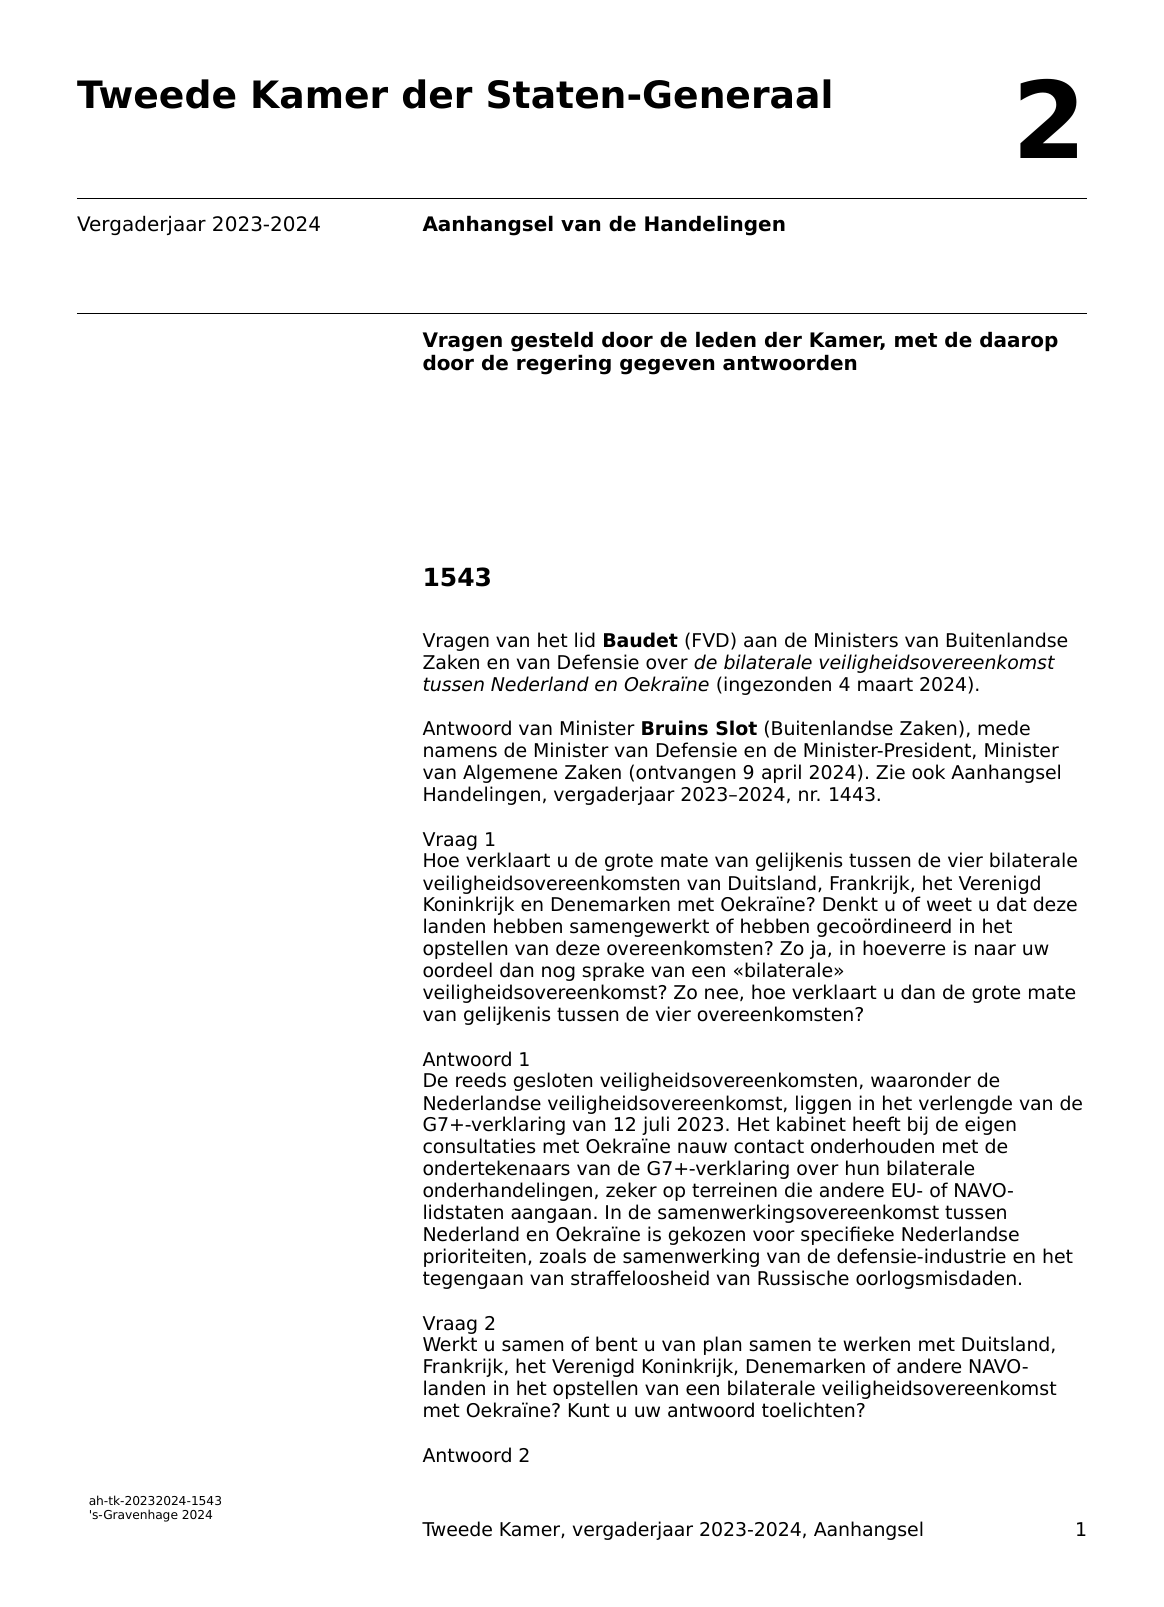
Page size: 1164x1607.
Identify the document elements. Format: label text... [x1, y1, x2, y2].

table_header Tweede Kamer der Staten-Generaal [77, 59, 886, 198]
text Antwoord 1 [422, 1048, 1087, 1070]
text Vragen van het lid Baudet (FVD) aan de Ministers van Buitenlandse Zaken en van Defensie over de bilaterale veiligheidsovereenkomst tussen Nederland en Oekraïne (ingezonden 4 maart 2024). [422, 630, 1087, 696]
table_cell [77, 314, 422, 375]
text 's-Gravenhage 2024 [88, 1508, 323, 1522]
table_cell Vragen gesteld door de leden der Kamer, met de daarop door de regering gegeven antwoorden [422, 314, 1087, 375]
text Werkt u samen of bent u van plan samen te werken met Duitsland, Frankrijk, het Verenigd Koninkrijk, Denemarken of andere NAVO-landen in het opstellen van een bilaterale veiligheidsovereenkomst met Oekraïne? Kunt u uw antwoord toelichten? [422, 1334, 1087, 1422]
table_cell Vergaderjaar 2023-2024 [77, 199, 422, 313]
text De reeds gesloten veiligheidsovereenkomsten, waaronder de Nederlandse veiligheidsovereenkomst, liggen in het verlengde van de G7+-verklaring van 12 juli 2023. Het kabinet heeft bij de eigen consultaties met Oekraïne nauw contact onderhouden met de ondertekenaars van de G7+-verklaring over hun bilaterale onderhandelingen, zeker op terreinen die andere EU- of NAVO-lidstaten aangaan. In de samenwerkingsovereenkomst tussen Nederland en Oekraïne is gekozen voor specifieke Nederlandse prioriteiten, zoals de samenwerking van de defensie-industrie en het tegengaan van straffeloosheid van Russische oorlogsmisdaden. [422, 1070, 1087, 1290]
table_cell Aanhangsel van de Handelingen [422, 199, 1087, 313]
text Antwoord van Minister Bruins Slot (Buitenlandse Zaken), mede namens de Minister van Defensie en de Minister-President, Minister van Algemene Zaken (ontvangen 9 april 2024). Zie ook Aanhangsel Handelingen, vergaderjaar 2023–2024, nr. 1443. [422, 718, 1087, 806]
text Antwoord 2 [422, 1444, 1087, 1466]
text Vraag 2 [422, 1312, 1087, 1334]
table_header 2 [886, 59, 1087, 198]
text Vraag 1 [422, 828, 1087, 850]
text 1543 [422, 563, 1087, 592]
text ah-tk-20232024-1543 [88, 1494, 323, 1508]
text Hoe verklaart u de grote mate van gelijkenis tussen de vier bilaterale veiligheidsovereenkomsten van Duitsland, Frankrijk, het Verenigd Koninkrijk en Denemarken met Oekraïne? Denkt u of weet u dat deze landen hebben samengewerkt of hebben gecoördineerd in het opstellen van deze overeenkomsten? Zo ja, in hoeverre is naar uw oordeel dan nog sprake van een «bilaterale» veiligheidsovereenkomst? Zo nee, hoe verklaart u dan de grote mate van gelijkenis tussen de vier overeenkomsten? [422, 850, 1087, 1026]
